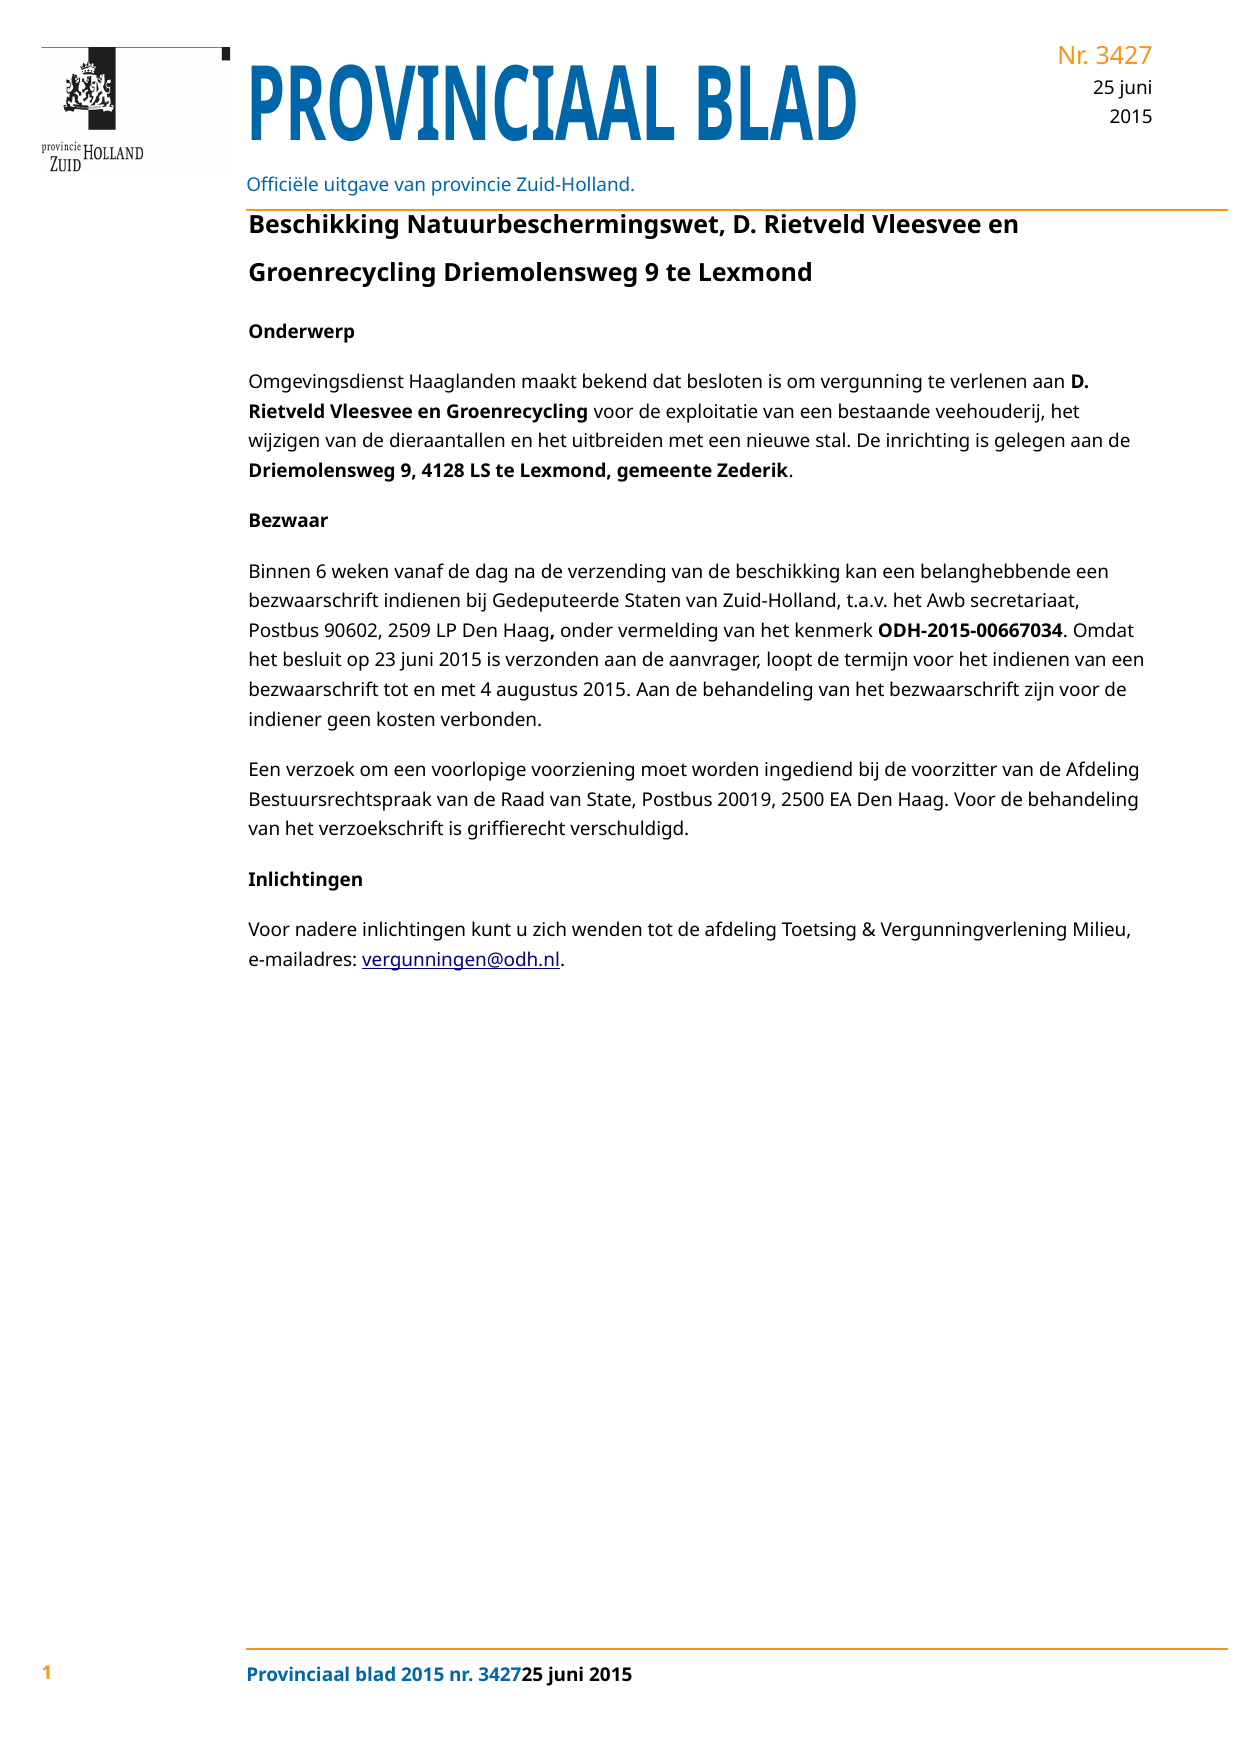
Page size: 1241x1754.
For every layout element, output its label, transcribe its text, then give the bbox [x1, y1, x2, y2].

text Bezwaar [248, 507, 1152, 533]
text Voor nadere inlichtingen kunt u zich wenden tot de afdeling Toetsing & Vergunningverlening Milieu, e-mailadres: vergunningen@odh.nl. [248, 916, 1152, 972]
text Een verzoek om een voorlopige voorziening moet worden ingediend bij de voorzitter van de Afdeling Bestuursrechtspraak van de Raad van State, Postbus 20019, 2500 EA Den Haag. Voor de behandeling van het verzoekschrift is griffierecht verschuldigd. [248, 756, 1152, 841]
text Binnen 6 weken vanaf de dag na de verzending van de beschikking kan een belanghebbende een bezwaarschrift indienen bij Gedeputeerde Staten van Zuid-Holland, t.a.v. het Awb secretariaat, Postbus 90602, 2509 LP Den Haag, onder vermelding van het kenmerk ODH-2015-00667034. Omdat het besluit op 23 juni 2015 is verzonden aan de aanvrager, loopt de termijn voor het indienen van een bezwaarschrift tot en met 4 augustus 2015. Aan de behandeling van het bezwaarschrift zijn voor de indiener geen kosten verbonden. [248, 558, 1152, 732]
picture [41, 47, 231, 172]
text Onderwerp [248, 318, 1152, 344]
text Omgevingsdienst Haaglanden maakt bekend dat besloten is om vergunning te verlenen aan D. Rietveld Vleesvee en Groenrecycling voor de exploitatie van een bestaande veehouderij, het wijzigen van de dieraantallen en het uitbreiden met een nieuwe stal. De inrichting is gelegen aan de Driemolensweg 9, 4128 LS te Lexmond, gemeente Zederik. [248, 368, 1152, 483]
text Inlichtingen [248, 866, 1152, 892]
text Beschikking Natuurbeschermingswet, D. Rietveld Vleesvee en Groenrecycling Driemolensweg 9 te Lexmond [248, 211, 1152, 288]
